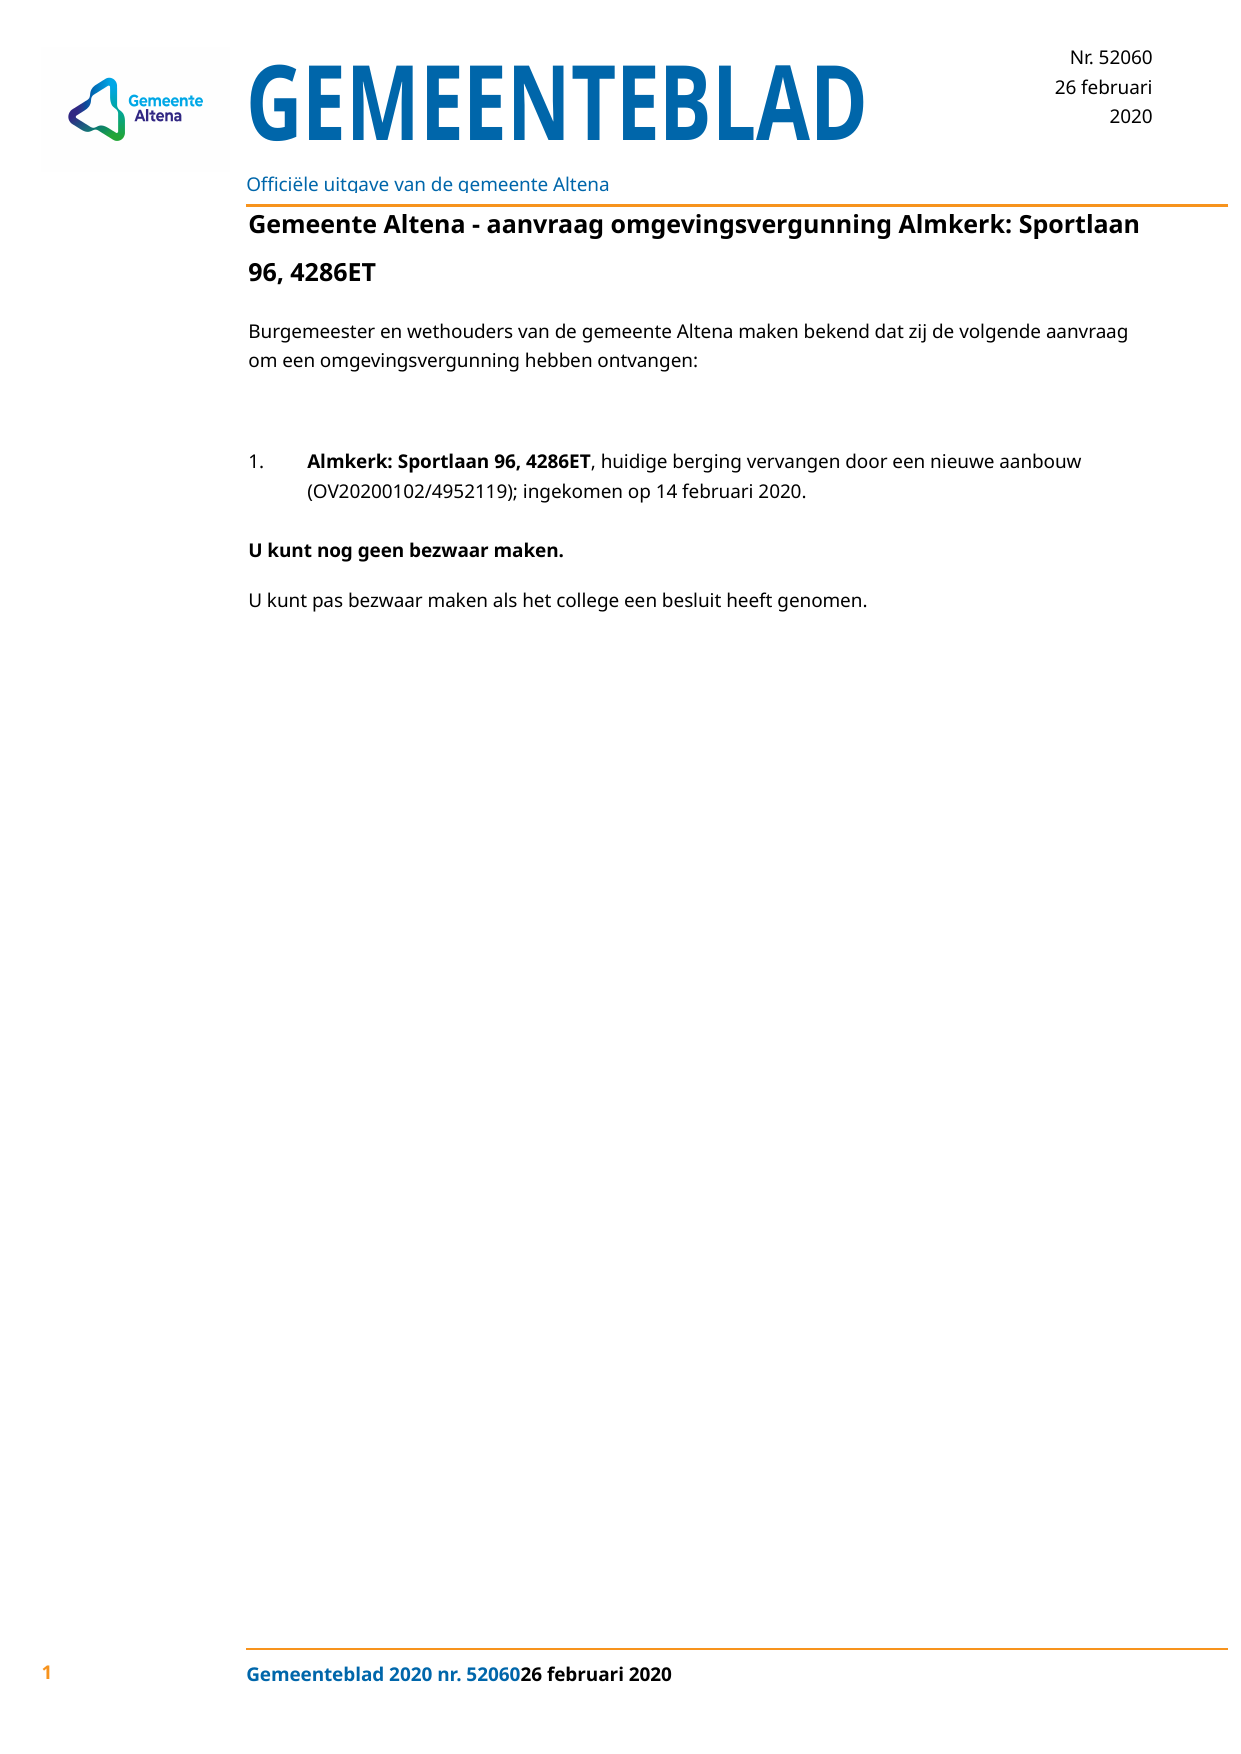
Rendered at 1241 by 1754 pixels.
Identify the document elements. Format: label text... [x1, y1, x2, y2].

text U kunt nog geen bezwaar maken. [248, 537, 1152, 563]
text Gemeente Altena - aanvraag omgevingsvergunning Almkerk: Sportlaan 96, 4286ET [248, 207, 1152, 288]
picture [41, 47, 231, 172]
text Burgemeester en wethouders van de gemeente Altena maken bekend dat zij de volgende aanvraag om een omgevingsvergunning hebben ontvangen: [248, 318, 1152, 373]
text U kunt pas bezwaar maken als het college een besluit heeft genomen. [248, 587, 1152, 613]
list Almkerk: Sportlaan 96, 4286ET, huidige berging vervangen door een nieuwe aanbouw (OV20200102/4952119); ingekomen op 14 februari 2020. [248, 448, 1152, 504]
